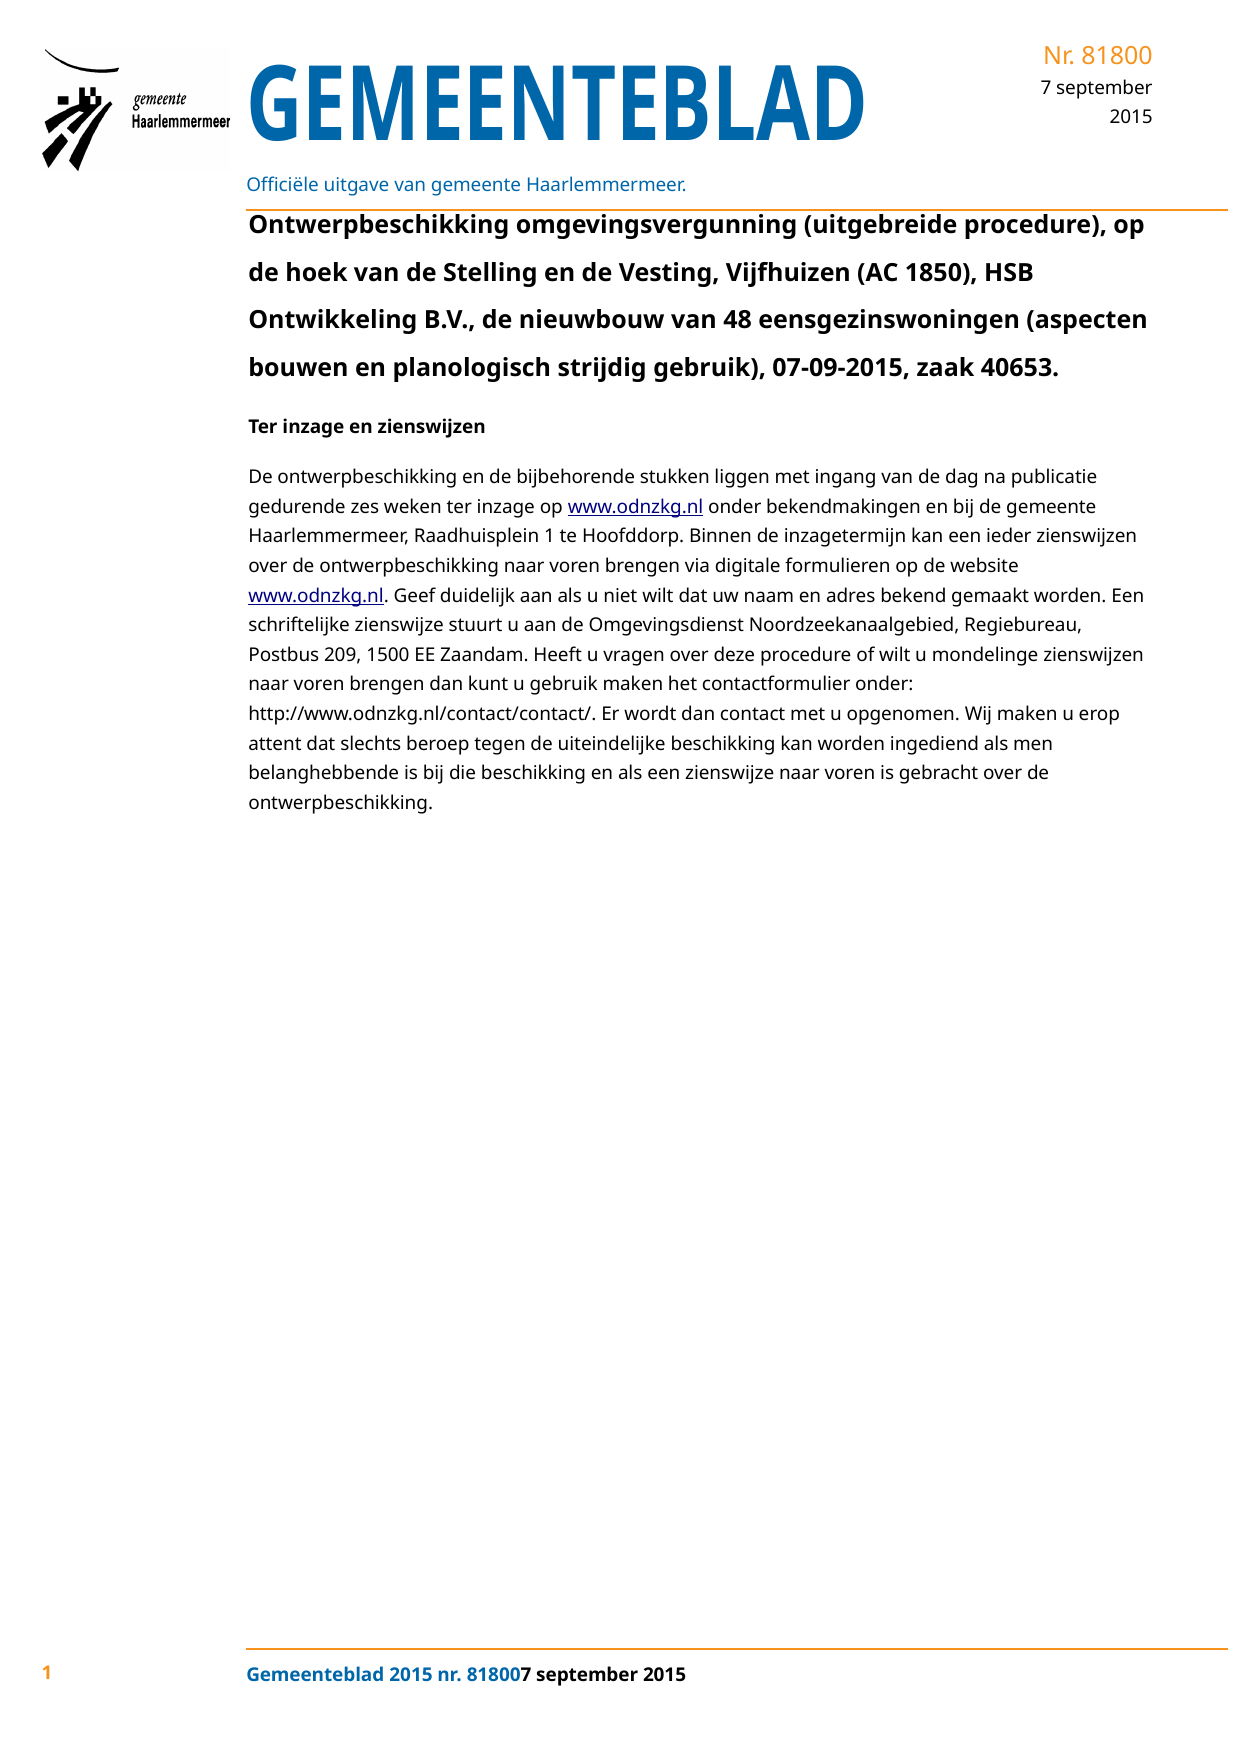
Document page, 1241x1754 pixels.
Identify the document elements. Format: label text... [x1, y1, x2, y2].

text Ter inzage en zienswijzen [248, 413, 1152, 439]
text Ontwerpbeschikking omgevingsvergunning (uitgebreide procedure), op de hoek van de Stelling en de Vesting, Vijfhuizen (AC 1850), HSB Ontwikkeling B.V., de nieuwbouw van 48 eensgezinswoningen (aspecten bouwen en planologisch strijdig gebruik), 07-09-2015, zaak 40653. [248, 211, 1152, 384]
text De ontwerpbeschikking en de bijbehorende stukken liggen met ingang van de dag na publicatie gedurende zes weken ter inzage op www.odnzkg.nl onder bekendmakingen en bij de gemeente Haarlemmermeer, Raadhuisplein 1 te Hoofddorp. Binnen de inzagetermijn kan een ieder zienswijzen over de ontwerpbeschikking naar voren brengen via digitale formulieren op de website www.odnzkg.nl. Geef duidelijk aan als u niet wilt dat uw naam en adres bekend gemaakt worden. Een schriftelijke zienswijze stuurt u aan de Omgevingsdienst Noordzeekanaalgebied, Regiebureau, Postbus 209, 1500 EE Zaandam. Heeft u vragen over deze procedure of wilt u mondelinge zienswijzen naar voren brengen dan kunt u gebruik maken het contactformulier onder: http://www.odnzkg.nl/contact/contact/. Er wordt dan contact met u opgenomen. Wij maken u erop attent dat slechts beroep tegen de uiteindelijke beschikking kan worden ingediend als men belanghebbende is bij die beschikking en als een zienswijze naar voren is gebracht over de ontwerpbeschikking. [248, 463, 1152, 815]
picture [41, 47, 231, 172]
